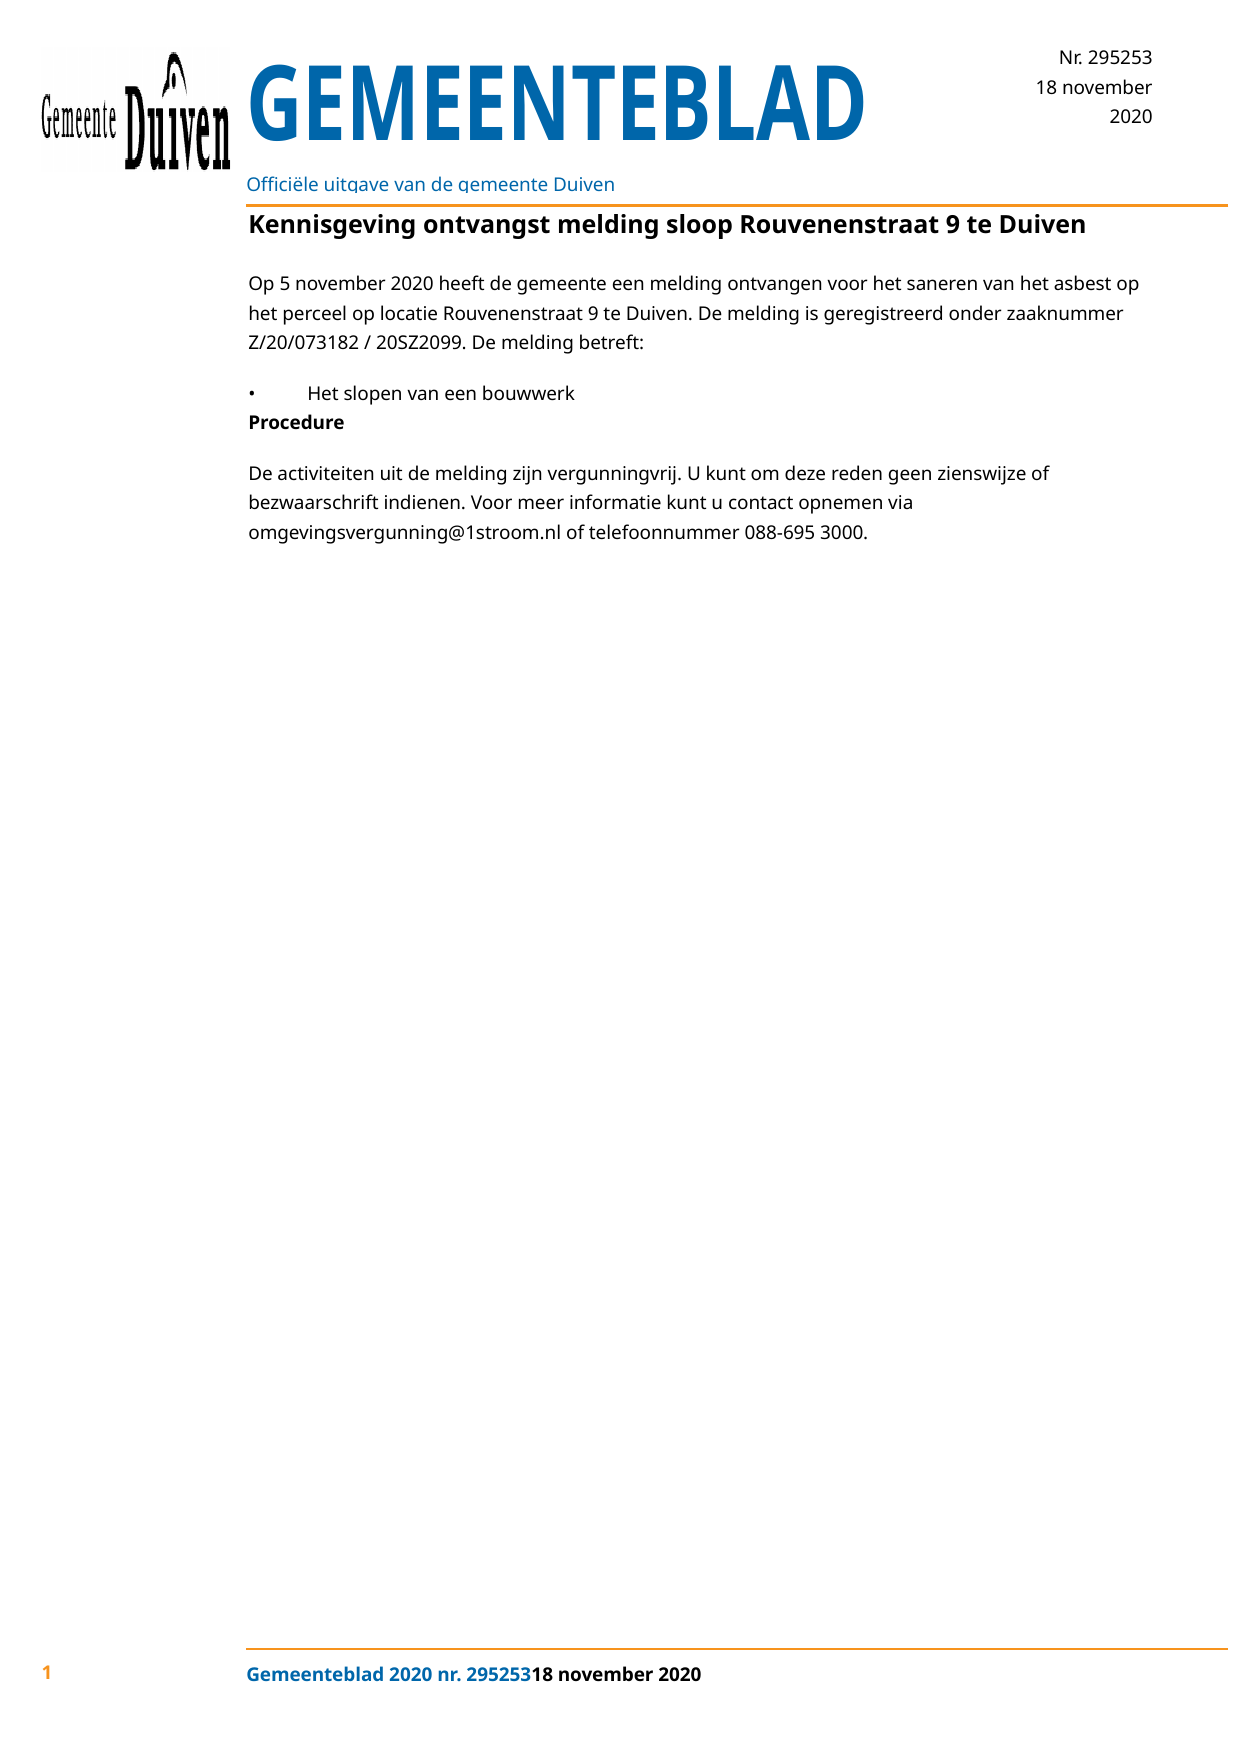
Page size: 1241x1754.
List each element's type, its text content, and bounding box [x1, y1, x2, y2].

picture [41, 47, 231, 172]
list Het slopen van een bouwwerk [248, 380, 1152, 406]
text Op 5 november 2020 heeft de gemeente een melding ontvangen voor het saneren van het asbest op het perceel op locatie Rouvenenstraat 9 te Duiven. De melding is geregistreerd onder zaaknummer Z/20/073182 / 20SZ2099. De melding betreft: [248, 270, 1152, 355]
text De activiteiten uit de melding zijn vergunningvrij. U kunt om deze reden geen zienswijze of bezwaarschrift indienen. Voor meer informatie kunt u contact opnemen via omgevingsvergunning@1stroom.nl of telefoonnummer 088-695 3000. [248, 460, 1152, 545]
text Procedure [248, 409, 1152, 435]
text Kennisgeving ontvangst melding sloop Rouvenenstraat 9 te Duiven [248, 207, 1152, 241]
